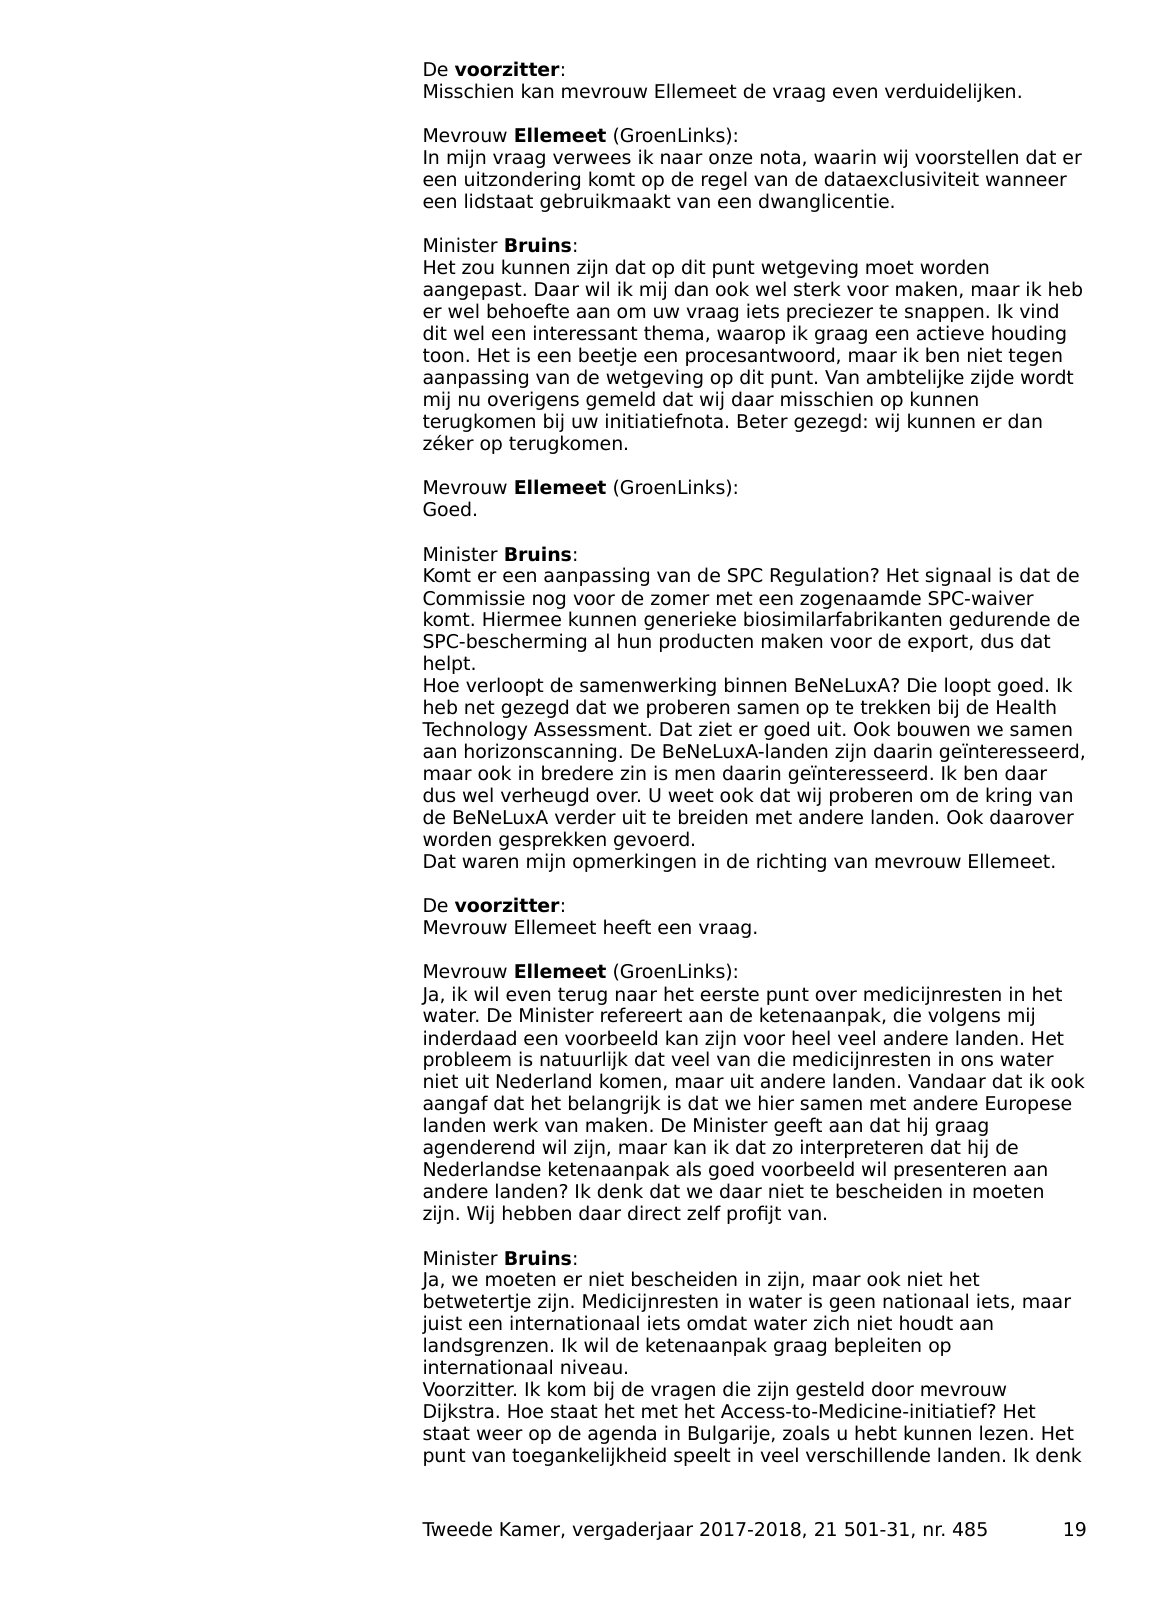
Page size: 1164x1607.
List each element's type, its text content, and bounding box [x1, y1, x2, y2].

text Mevrouw Ellemeet (GroenLinks): [422, 961, 1087, 983]
text Minister Bruins: [422, 543, 1087, 565]
text Mevrouw Ellemeet (GroenLinks): [422, 125, 1087, 147]
text Misschien kan mevrouw Ellemeet de vraag even verduidelijken. [422, 81, 1087, 103]
text De voorzitter: [422, 59, 1087, 81]
text Het zou kunnen zijn dat op dit punt wetgeving moet worden aangepast. Daar wil ik mij dan ook wel sterk voor maken, maar ik heb er wel behoefte aan om uw vraag iets preciezer te snappen. Ik vind dit wel een interessant thema, waarop ik graag een actieve houding toon. Het is een beetje een procesantwoord, maar ik ben niet tegen aanpassing van de wetgeving op dit punt. Van ambtelijke zijde wordt mij nu overigens gemeld dat wij daar misschien op kunnen terugkomen bij uw initiatiefnota. Beter gezegd: wij kunnen er dan zéker op terugkomen. [422, 257, 1087, 455]
text Ja, we moeten er niet bescheiden in zijn, maar ook niet het betwetertje zijn. Medicijnresten in water is geen nationaal iets, maar juist een internationaal iets omdat water zich niet houdt aan landsgrenzen. Ik wil de ketenaanpak graag bepleiten op internationaal niveau. [422, 1269, 1087, 1379]
text Ja, ik wil even terug naar het eerste punt over medicijnresten in het water. De Minister refereert aan de ketenaanpak, die volgens mij inderdaad een voorbeeld kan zijn voor heel veel andere landen. Het probleem is natuurlijk dat veel van die medicijnresten in ons water niet uit Nederland komen, maar uit andere landen. Vandaar dat ik ook aangaf dat het belangrijk is dat we hier samen met andere Europese landen werk van maken. De Minister geeft aan dat hij graag agenderend wil zijn, maar kan ik dat zo interpreteren dat hij de Nederlandse ketenaanpak als goed voorbeeld wil presenteren aan andere landen? Ik denk dat we daar niet te bescheiden in moeten zijn. Wij hebben daar direct zelf profijt van. [422, 983, 1087, 1225]
text Voorzitter. Ik kom bij de vragen die zijn gesteld door mevrouw Dijkstra. Hoe staat het met het Access-to-Medicine-initiatief? Het staat weer op de agenda in Bulgarije, zoals u hebt kunnen lezen. Het punt van toegankelijkheid speelt in veel verschillende landen. Ik denk [422, 1379, 1087, 1467]
text Mevrouw Ellemeet heeft een vraag. [422, 917, 1087, 939]
text Dat waren mijn opmerkingen in de richting van mevrouw Ellemeet. [422, 851, 1087, 873]
text Komt er een aanpassing van de SPC Regulation? Het signaal is dat de Commissie nog voor de zomer met een zogenaamde SPC-waiver komt. Hiermee kunnen generieke biosimilarfabrikanten gedurende de SPC-bescherming al hun producten maken voor de export, dus dat helpt. [422, 565, 1087, 675]
text Minister Bruins: [422, 1247, 1087, 1269]
text In mijn vraag verwees ik naar onze nota, waarin wij voorstellen dat er een uitzondering komt op de regel van de dataexclusiviteit wanneer een lidstaat gebruikmaakt van een dwanglicentie. [422, 147, 1087, 213]
text Mevrouw Ellemeet (GroenLinks): [422, 477, 1087, 499]
text Minister Bruins: [422, 235, 1087, 257]
text Goed. [422, 499, 1087, 521]
text De voorzitter: [422, 895, 1087, 917]
text Hoe verloopt de samenwerking binnen BeNeLuxA? Die loopt goed. Ik heb net gezegd dat we proberen samen op te trekken bij de Health Technology Assessment. Dat ziet er goed uit. Ook bouwen we samen aan horizonscanning. De BeNeLuxA-landen zijn daarin geïnteresseerd, maar ook in bredere zin is men daarin geïnteresseerd. Ik ben daar dus wel verheugd over. U weet ook dat wij proberen om de kring van de BeNeLuxA verder uit te breiden met andere landen. Ook daarover worden gesprekken gevoerd. [422, 675, 1087, 851]
